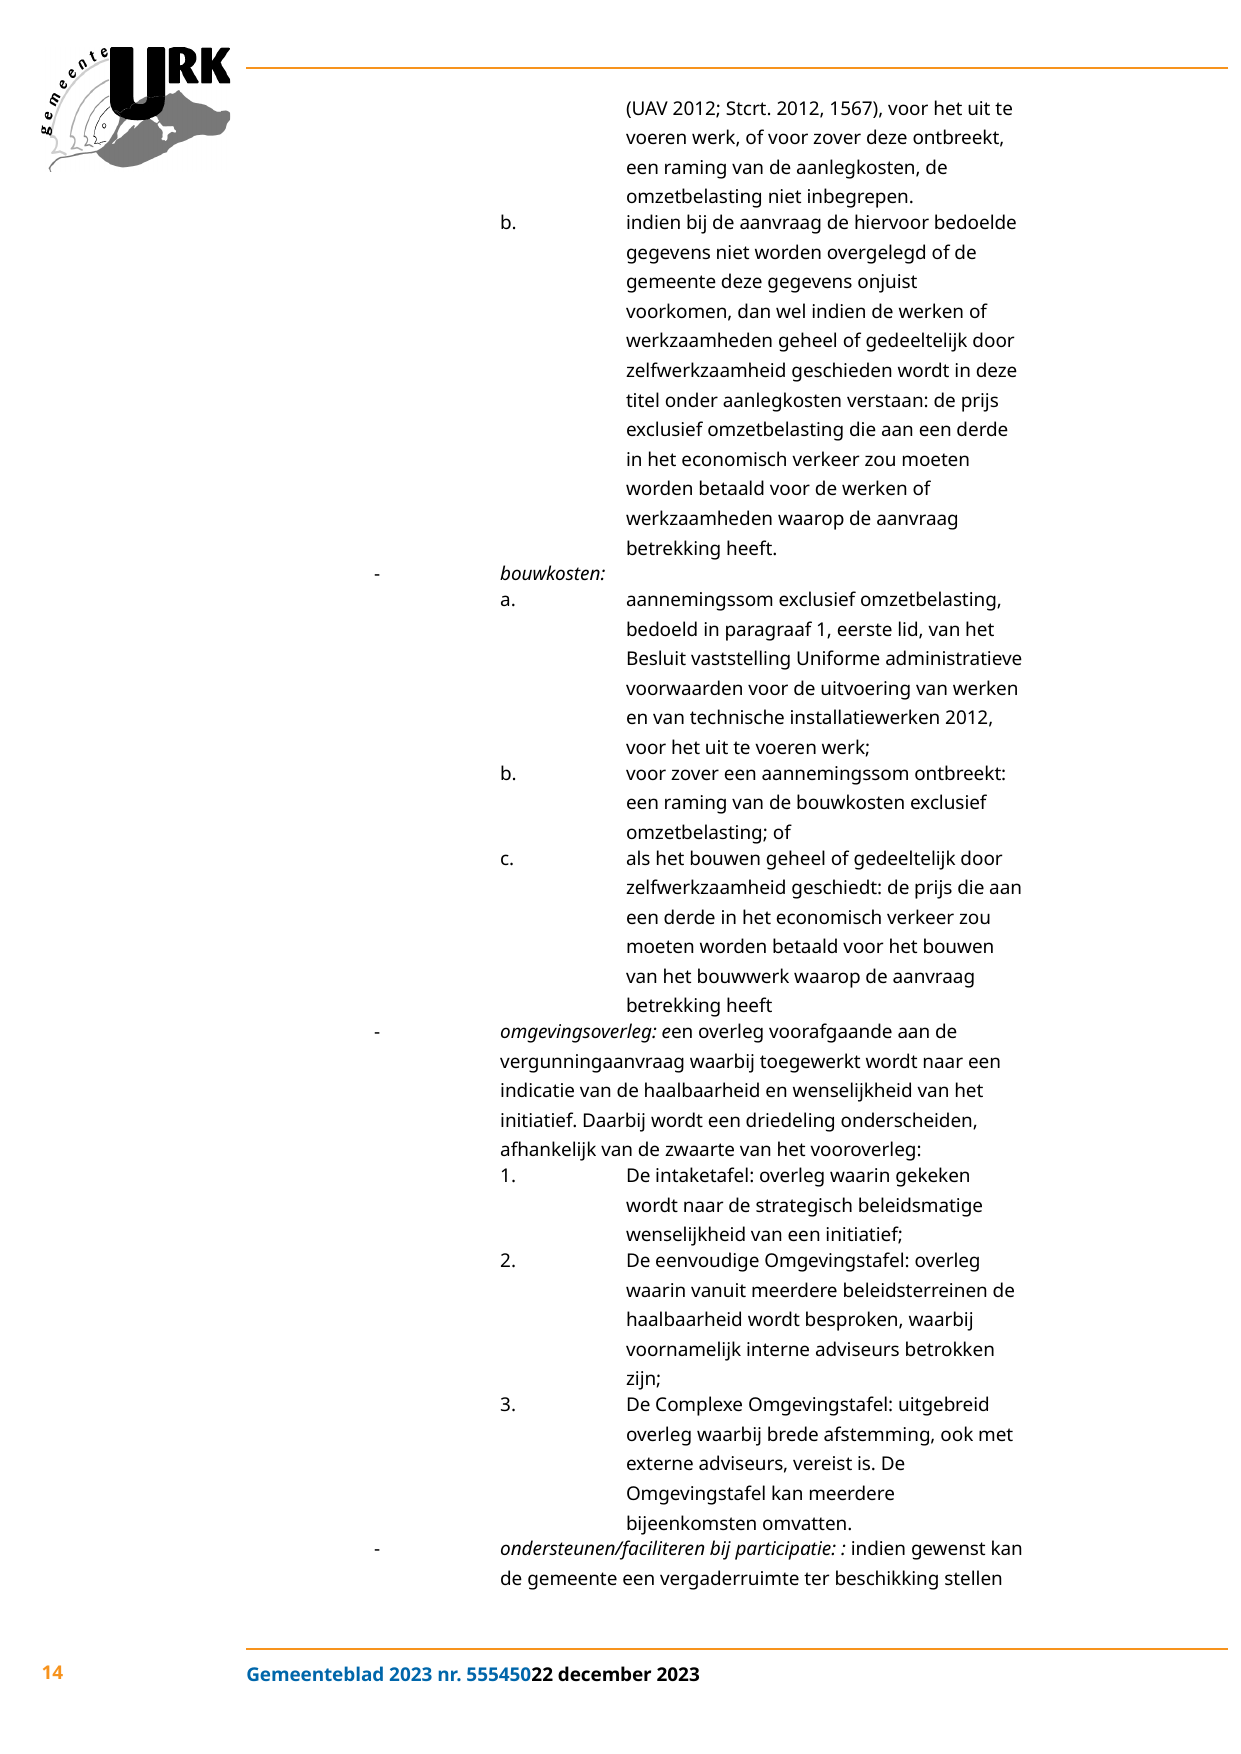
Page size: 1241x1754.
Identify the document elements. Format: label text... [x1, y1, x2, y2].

table_cell ondersteunen/faciliteren bij participatie: : indien gewenst kan de gemeente een vergaderruimte ter beschikking stellen [500, 1535, 1026, 1591]
table_cell [248, 586, 374, 760]
picture [41, 47, 231, 172]
table_cell [1026, 1247, 1152, 1391]
table_cell [248, 1163, 374, 1247]
table_cell 2. [500, 1247, 626, 1391]
table_cell voor zover een aannemingssom ontbreekt: een raming van de bouwkosten exclusief omzetbelasting; of [626, 760, 1026, 845]
table_cell (UAV 2012; Stcrt. 2012, 1567), voor het uit te voeren werk, of voor zover deze ontbreekt, een raming van de aanlegkosten, de omzetbelasting niet inbegrepen. [626, 95, 1026, 209]
table_cell - [374, 1535, 500, 1591]
table_cell De intaketafel: overleg waarin gekeken wordt naar de strategisch beleidsmatige wenselijkheid van een initiatief; [626, 1163, 1026, 1247]
table_cell [248, 760, 374, 845]
table_cell [1026, 95, 1152, 209]
table_cell [248, 95, 374, 209]
table_cell [248, 209, 374, 560]
table_cell [374, 845, 500, 1018]
table_cell [248, 1535, 374, 1591]
table_cell - [374, 1018, 500, 1162]
table_cell b. [500, 209, 626, 560]
table_cell [248, 1018, 374, 1162]
table_cell indien bij de aanvraag de hiervoor bedoelde gegevens niet worden overgelegd of de gemeente deze gegevens onjuist voorkomen, dan wel indien de werken of werkzaamheden geheel of gedeeltelijk door zelfwerkzaamheid geschieden wordt in deze titel onder aanlegkosten verstaan: de prijs exclusief omzetbelasting die aan een derde in het economisch verkeer zou moeten worden betaald voor de werken of werkzaamheden waarop de aanvraag betrekking heeft. [626, 209, 1026, 560]
table_cell [248, 560, 374, 586]
table_cell - [374, 560, 500, 586]
table_cell [374, 586, 500, 760]
table_cell als het bouwen geheel of gedeeltelijk door zelfwerkzaamheid geschiedt: de prijs die aan een derde in het economisch verkeer zou moeten worden betaald voor het bouwen van het bouwwerk waarop de aanvraag betrekking heeft [626, 845, 1026, 1018]
table_cell c. [500, 845, 626, 1018]
table_cell [248, 845, 374, 1018]
table_cell [1026, 845, 1152, 1018]
table_cell [374, 1391, 500, 1535]
table_cell [1026, 760, 1152, 845]
table_cell [1026, 560, 1152, 586]
table_cell aannemingssom exclusief omzetbelasting, bedoeld in paragraaf 1, eerste lid, van het Besluit vaststelling Uniforme administratieve voorwaarden voor de uitvoering van werken en van technische installatiewerken 2012, voor het uit te voeren werk; [626, 586, 1026, 760]
table_cell [1026, 209, 1152, 560]
table_cell [1026, 1018, 1152, 1162]
table_cell [374, 760, 500, 845]
table_cell [374, 1247, 500, 1391]
table_cell [1026, 1391, 1152, 1535]
table_cell a. [500, 586, 626, 760]
table_cell [374, 95, 500, 209]
table_cell [248, 1247, 374, 1391]
table_cell [1026, 1535, 1152, 1591]
table_cell [1026, 586, 1152, 760]
table_cell 3. [500, 1391, 626, 1535]
table_cell [500, 95, 626, 209]
table_cell De Complexe Omgevingstafel: uitgebreid overleg waarbij brede afstemming, ook met externe adviseurs, vereist is. De Omgevingstafel kan meerdere bijeenkomsten omvatten. [626, 1391, 1026, 1535]
table_cell [374, 209, 500, 560]
table_cell [248, 1391, 374, 1535]
table_cell bouwkosten: [500, 560, 1026, 586]
table_cell 1. [500, 1163, 626, 1247]
table_cell b. [500, 760, 626, 845]
table_cell [1026, 1163, 1152, 1247]
table_cell De eenvoudige Omgevingstafel: overleg waarin vanuit meerdere beleidsterreinen de haalbaarheid wordt besproken, waarbij voornamelijk interne adviseurs betrokken zijn; [626, 1247, 1026, 1391]
table_cell [374, 1163, 500, 1247]
table_cell omgevingsoverleg: een overleg voorafgaande aan de vergunningaanvraag waarbij toegewerkt wordt naar een indicatie van de haalbaarheid en wenselijkheid van het initiatief. Daarbij wordt een driedeling onderscheiden, afhankelijk van de zwaarte van het vooroverleg: [500, 1018, 1026, 1162]
